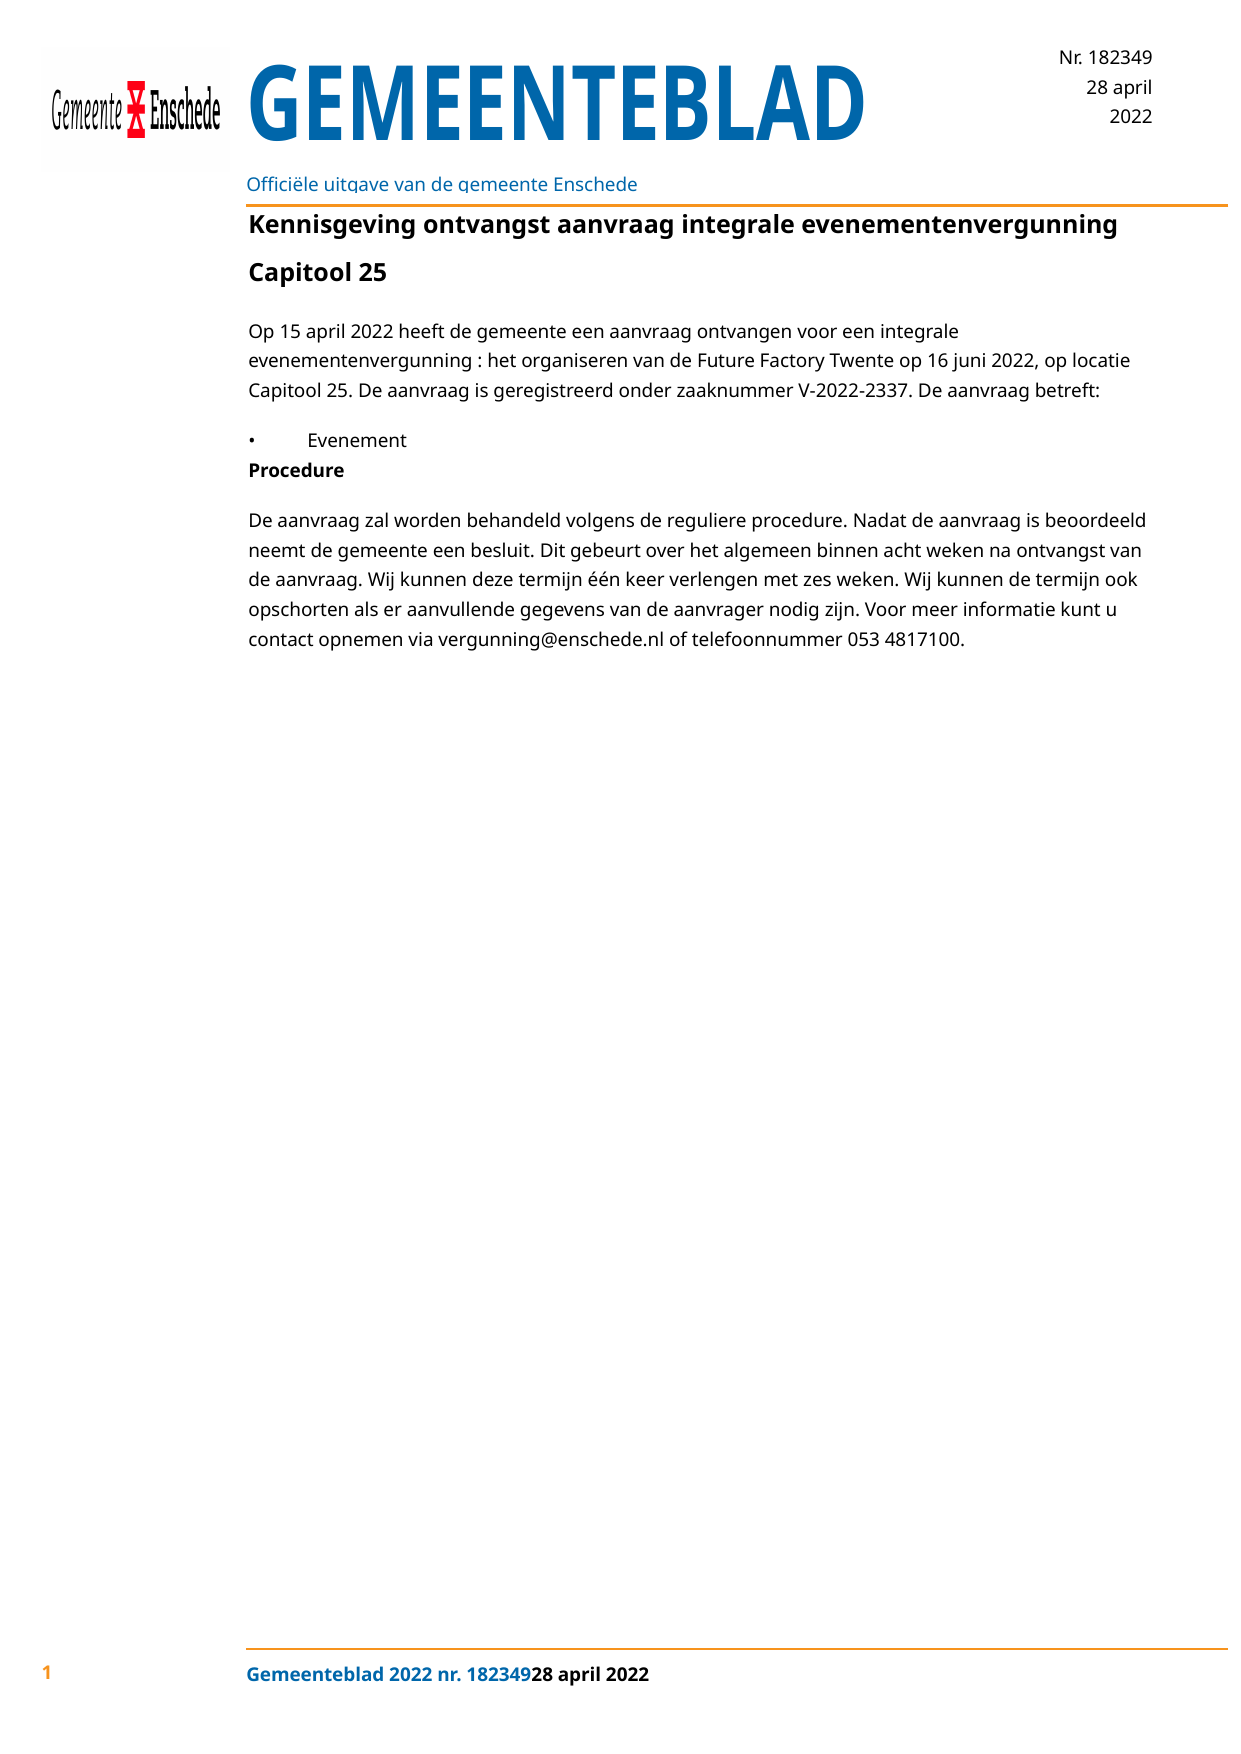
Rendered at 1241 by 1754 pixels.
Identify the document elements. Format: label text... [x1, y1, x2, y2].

list Evenement [248, 427, 1152, 453]
text Kennisgeving ontvangst aanvraag integrale evenementenvergunning Capitool 25 [248, 207, 1152, 288]
text Op 15 april 2022 heeft de gemeente een aanvraag ontvangen voor een integrale evenementenvergunning : het organiseren van de Future Factory Twente op 16 juni 2022, op locatie Capitool 25. De aanvraag is geregistreerd onder zaaknummer V-2022-2337. De aanvraag betreft: [248, 318, 1152, 403]
picture [41, 47, 231, 172]
text De aanvraag zal worden behandeld volgens de reguliere procedure. Nadat de aanvraag is beoordeeld neemt de gemeente een besluit. Dit gebeurt over het algemeen binnen acht weken na ontvangst van de aanvraag. Wij kunnen deze termijn één keer verlengen met zes weken. Wij kunnen de termijn ook opschorten als er aanvullende gegevens van de aanvrager nodig zijn. Voor meer informatie kunt u contact opnemen via vergunning@enschede.nl of telefoonnummer 053 4817100. [248, 507, 1152, 652]
text Procedure [248, 457, 1152, 483]
